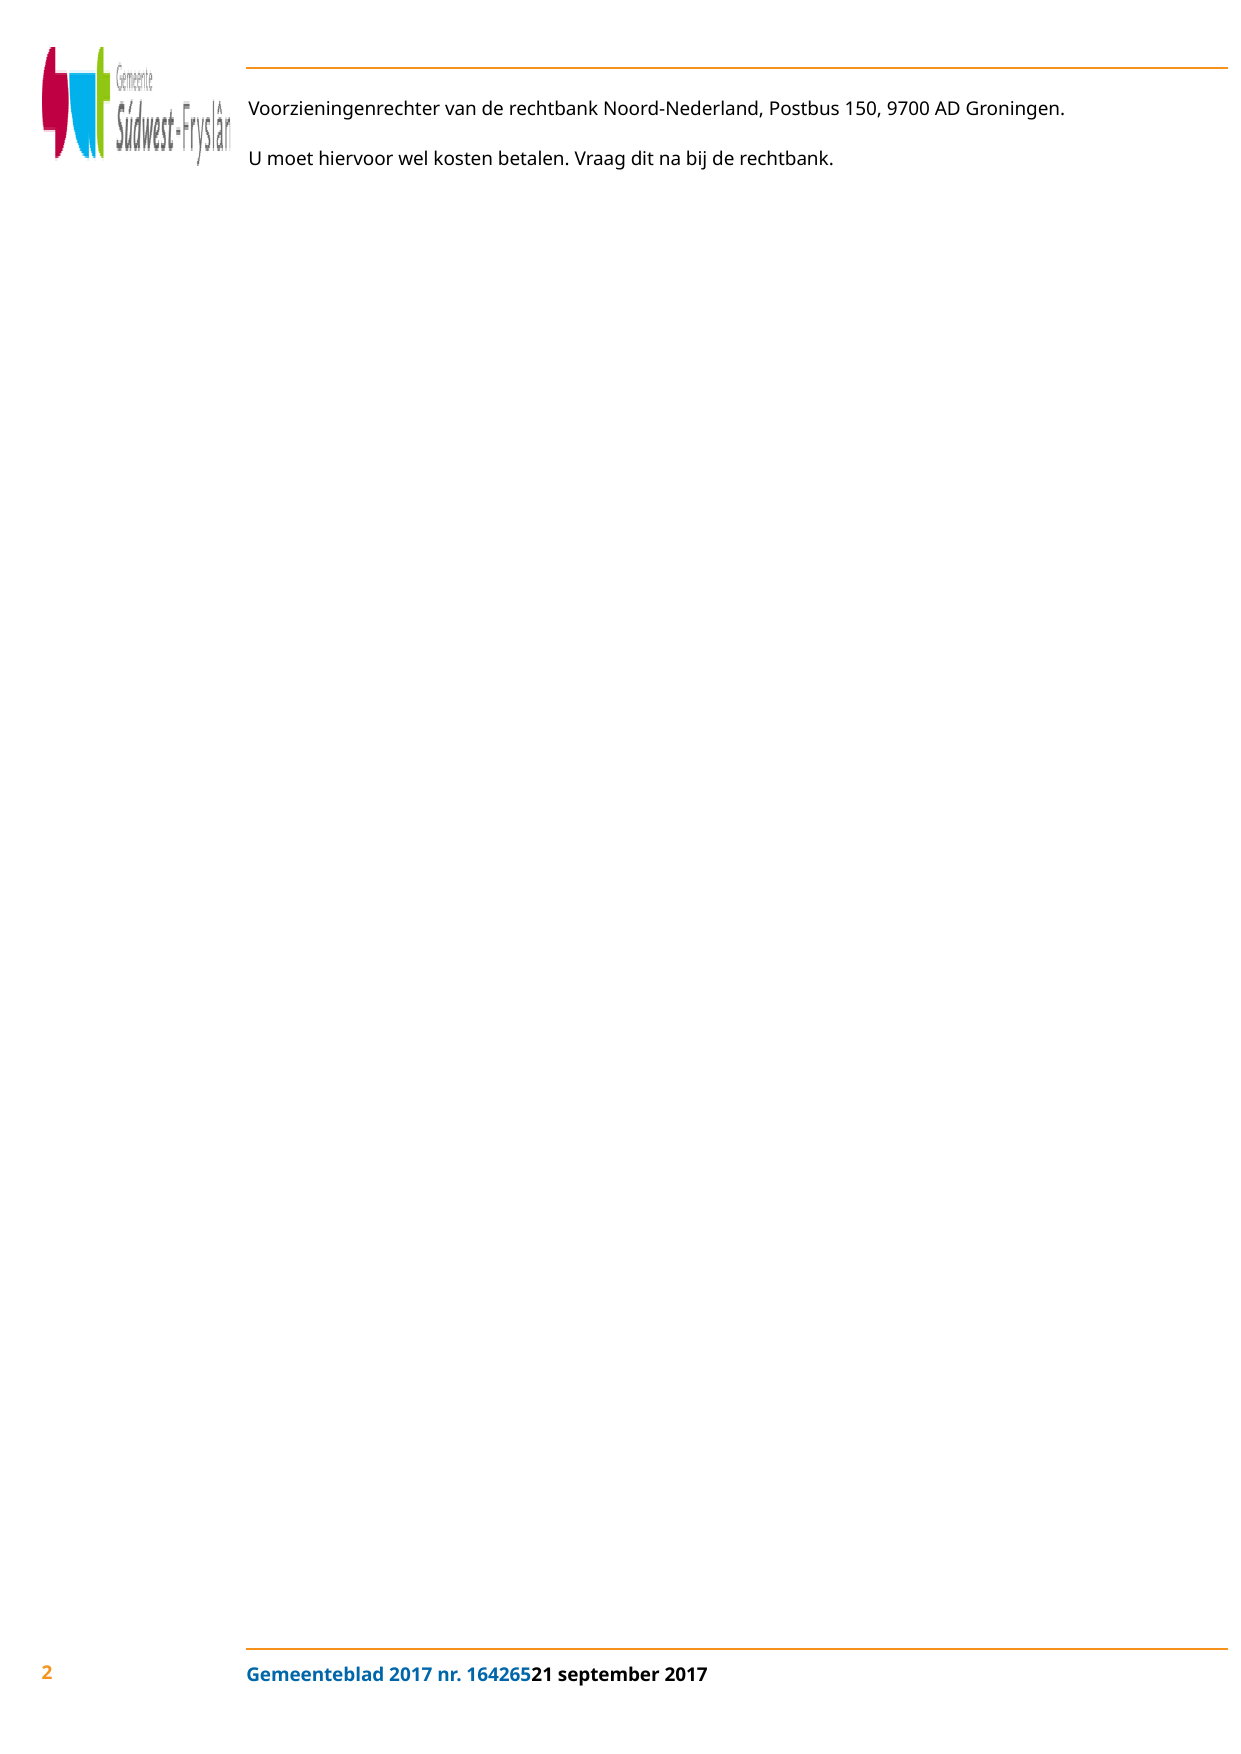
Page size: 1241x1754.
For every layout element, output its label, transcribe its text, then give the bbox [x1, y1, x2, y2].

text U moet hiervoor wel kosten betalen. Vraag dit na bij de rechtbank. [248, 145, 1152, 171]
picture [41, 47, 231, 172]
text Voorzieningenrechter van de rechtbank Noord-Nederland, Postbus 150, 9700 AD Groningen. [248, 95, 1152, 121]
